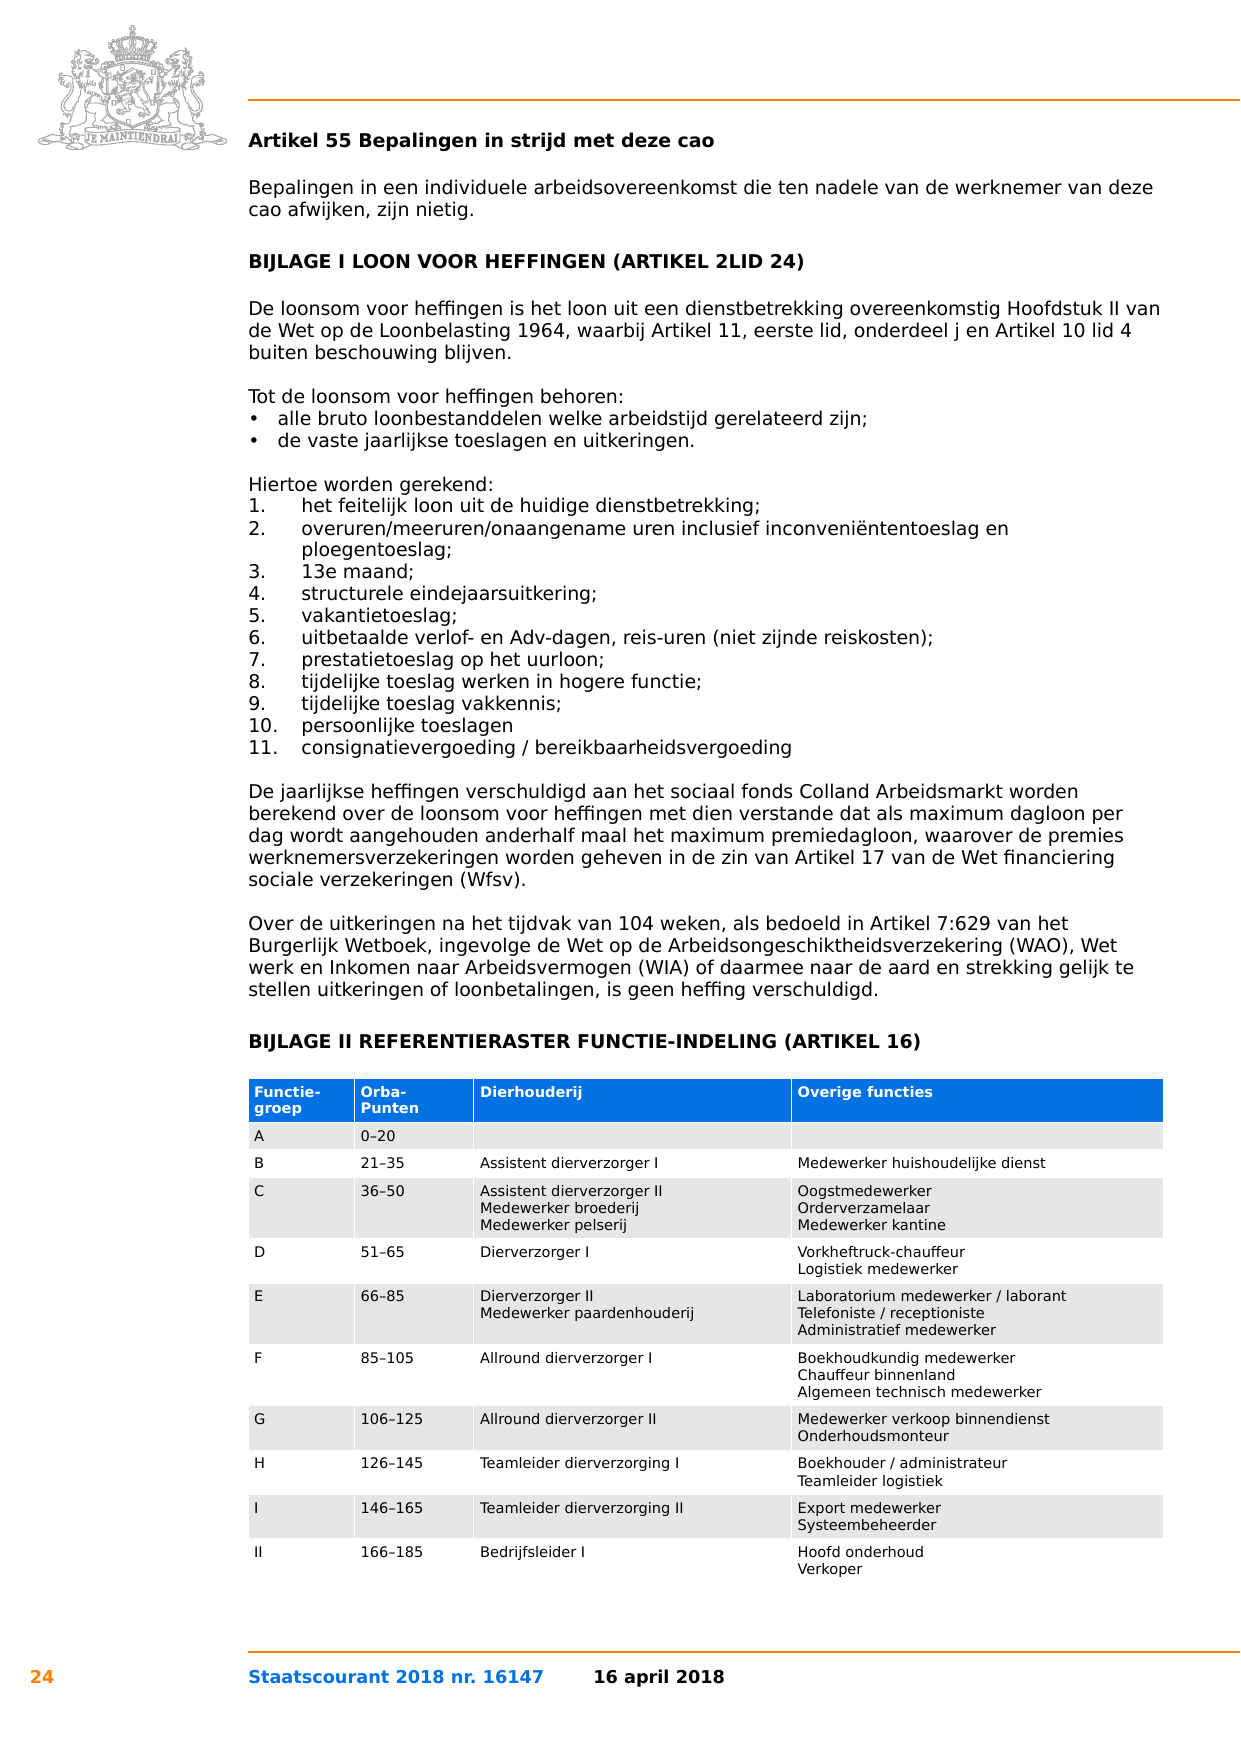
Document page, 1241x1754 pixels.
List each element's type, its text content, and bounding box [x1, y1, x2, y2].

table_cell [474, 1123, 791, 1149]
table_cell Assistent dierverzorger II Medewerker broederij Medewerker pelserij [474, 1178, 791, 1238]
text 9. tijdelijke toeslag vakkennis; [248, 693, 1163, 715]
table_cell G [249, 1406, 354, 1450]
subtitle Artikel 55 Bepalingen in strijd met deze cao [248, 130, 1163, 152]
table_cell Medewerker verkoop binnendienst Onderhoudsmonteur [792, 1406, 1163, 1450]
text Bepalingen in een individuele arbeidsovereenkomst die ten nadele van de werknemer van deze cao afwijken, zijn nietig. [248, 177, 1163, 221]
table_cell Teamleider dierverzorging I [474, 1451, 791, 1494]
text • de vaste jaarlijkse toeslagen en uitkeringen. [248, 429, 1163, 452]
text 1. het feitelijk loon uit de huidige dienstbetrekking; [248, 495, 1163, 517]
table_cell C [249, 1178, 354, 1238]
subtitle BIJLAGE I LOON VOOR HEFFINGEN (ARTIKEL 2LID 24) [248, 251, 1163, 273]
table_cell Teamleider dierverzorging II [474, 1495, 791, 1538]
table_header Dierhouderij [474, 1079, 791, 1122]
text 3. 13e maand; [248, 561, 1163, 583]
table_cell Medewerker huishoudelijke dienst [792, 1151, 1163, 1177]
table_header Orba- Punten [355, 1079, 473, 1122]
table_cell II [249, 1540, 354, 1583]
table_cell Oogstmedewerker Orderverzamelaar Medewerker kantine [792, 1178, 1163, 1238]
table_cell Allround dierverzorger I [474, 1345, 791, 1405]
table_cell 0–20 [355, 1123, 473, 1149]
subtitle BIJLAGE II REFERENTIERASTER FUNCTIE-INDELING (ARTIKEL 16) [248, 1031, 1163, 1053]
text De jaarlijkse heffingen verschuldigd aan het sociaal fonds Colland Arbeidsmarkt worden berekend over de loonsom voor heffingen met dien verstande dat als maximum dagloon per dag wordt aangehouden anderhalf maal het maximum premiedagloon, waarover de premies werknemersverzekeringen worden geheven in de zin van Artikel 17 van de Wet financiering sociale verzekeringen (Wfsv). [248, 781, 1163, 891]
table_cell E [249, 1284, 354, 1344]
text 8. tijdelijke toeslag werken in hogere functie; [248, 671, 1163, 693]
text Hiertoe worden gerekend: [248, 473, 1163, 495]
table_cell 36–50 [355, 1178, 473, 1238]
table_cell 66–85 [355, 1284, 473, 1344]
table_cell [792, 1123, 1163, 1149]
table_cell 126–145 [355, 1451, 473, 1494]
text 11. consignatievergoeding / bereikbaarheidsvergoeding [248, 737, 1163, 759]
text Tot de loonsom voor heffingen behoren: [248, 386, 1163, 408]
table_cell 21–35 [355, 1151, 473, 1177]
table_cell A [249, 1123, 354, 1149]
table_cell Dierverzorger I [474, 1239, 791, 1283]
text 4. structurele eindejaarsuitkering; [248, 583, 1163, 605]
table_header Functie-groep [249, 1079, 354, 1122]
text 5. vakantietoeslag; [248, 605, 1163, 627]
text Over de uitkeringen na het tijdvak van 104 weken, als bedoeld in Artikel 7:629 van het Burgerlijk Wetboek, ingevolge de Wet op de Arbeidsongeschiktheidsverzekering (WAO), Wet werk en Inkomen naar Arbeidsvermogen (WIA) of daarmee naar de aard en strekking gelijk te stellen uitkeringen of loonbetalingen, is geen heffing verschuldigd. [248, 913, 1163, 1001]
picture [38, 25, 227, 150]
table_cell Assistent dierverzorger I [474, 1151, 791, 1177]
table_cell Bedrijfsleider I [474, 1540, 791, 1583]
text 7. prestatietoeslag op het uurloon; [248, 649, 1163, 671]
table_cell 166–185 [355, 1540, 473, 1583]
text 2. overuren/meeruren/onaangename uren inclusief inconveniëntentoeslag en ploegentoeslag; [248, 517, 1163, 561]
table_header Overige functies [792, 1079, 1163, 1122]
table_cell 51–65 [355, 1239, 473, 1283]
text De loonsom voor heffingen is het loon uit een dienstbetrekking overeenkomstig Hoofdstuk II van de Wet op de Loonbelasting 1964, waarbij Artikel 11, eerste lid, onderdeel j en Artikel 10 lid 4 buiten beschouwing blijven. [248, 298, 1163, 364]
table_cell D [249, 1239, 354, 1283]
table_cell Allround dierverzorger II [474, 1406, 791, 1450]
table_cell 85–105 [355, 1345, 473, 1405]
text • alle bruto loonbestanddelen welke arbeidstijd gerelateerd zijn; [248, 408, 1163, 429]
table_cell Dierverzorger II Medewerker paardenhouderij [474, 1284, 791, 1344]
table_cell F [249, 1345, 354, 1405]
table_cell B [249, 1151, 354, 1177]
text 6. uitbetaalde verlof- en Adv-dagen, reis-uren (niet zijnde reiskosten); [248, 627, 1163, 649]
table_cell Export medewerker Systeembeheerder [792, 1495, 1163, 1538]
table_cell Hoofd onderhoud Verkoper [792, 1540, 1163, 1583]
table_cell Boekhouder / administrateur Teamleider logistiek [792, 1451, 1163, 1494]
table_cell Boekhoudkundig medewerker Chauffeur binnenland Algemeen technisch medewerker [792, 1345, 1163, 1405]
table_cell 106–125 [355, 1406, 473, 1450]
table_cell Vorkheftruck-chauffeur Logistiek medewerker [792, 1239, 1163, 1283]
text 10. persoonlijke toeslagen [248, 715, 1163, 737]
table_cell I [249, 1495, 354, 1538]
table_cell 146–165 [355, 1495, 473, 1538]
table_cell Laboratorium medewerker / laborant Telefoniste / receptioniste Administratief medewerker [792, 1284, 1163, 1344]
table_cell H [249, 1451, 354, 1494]
